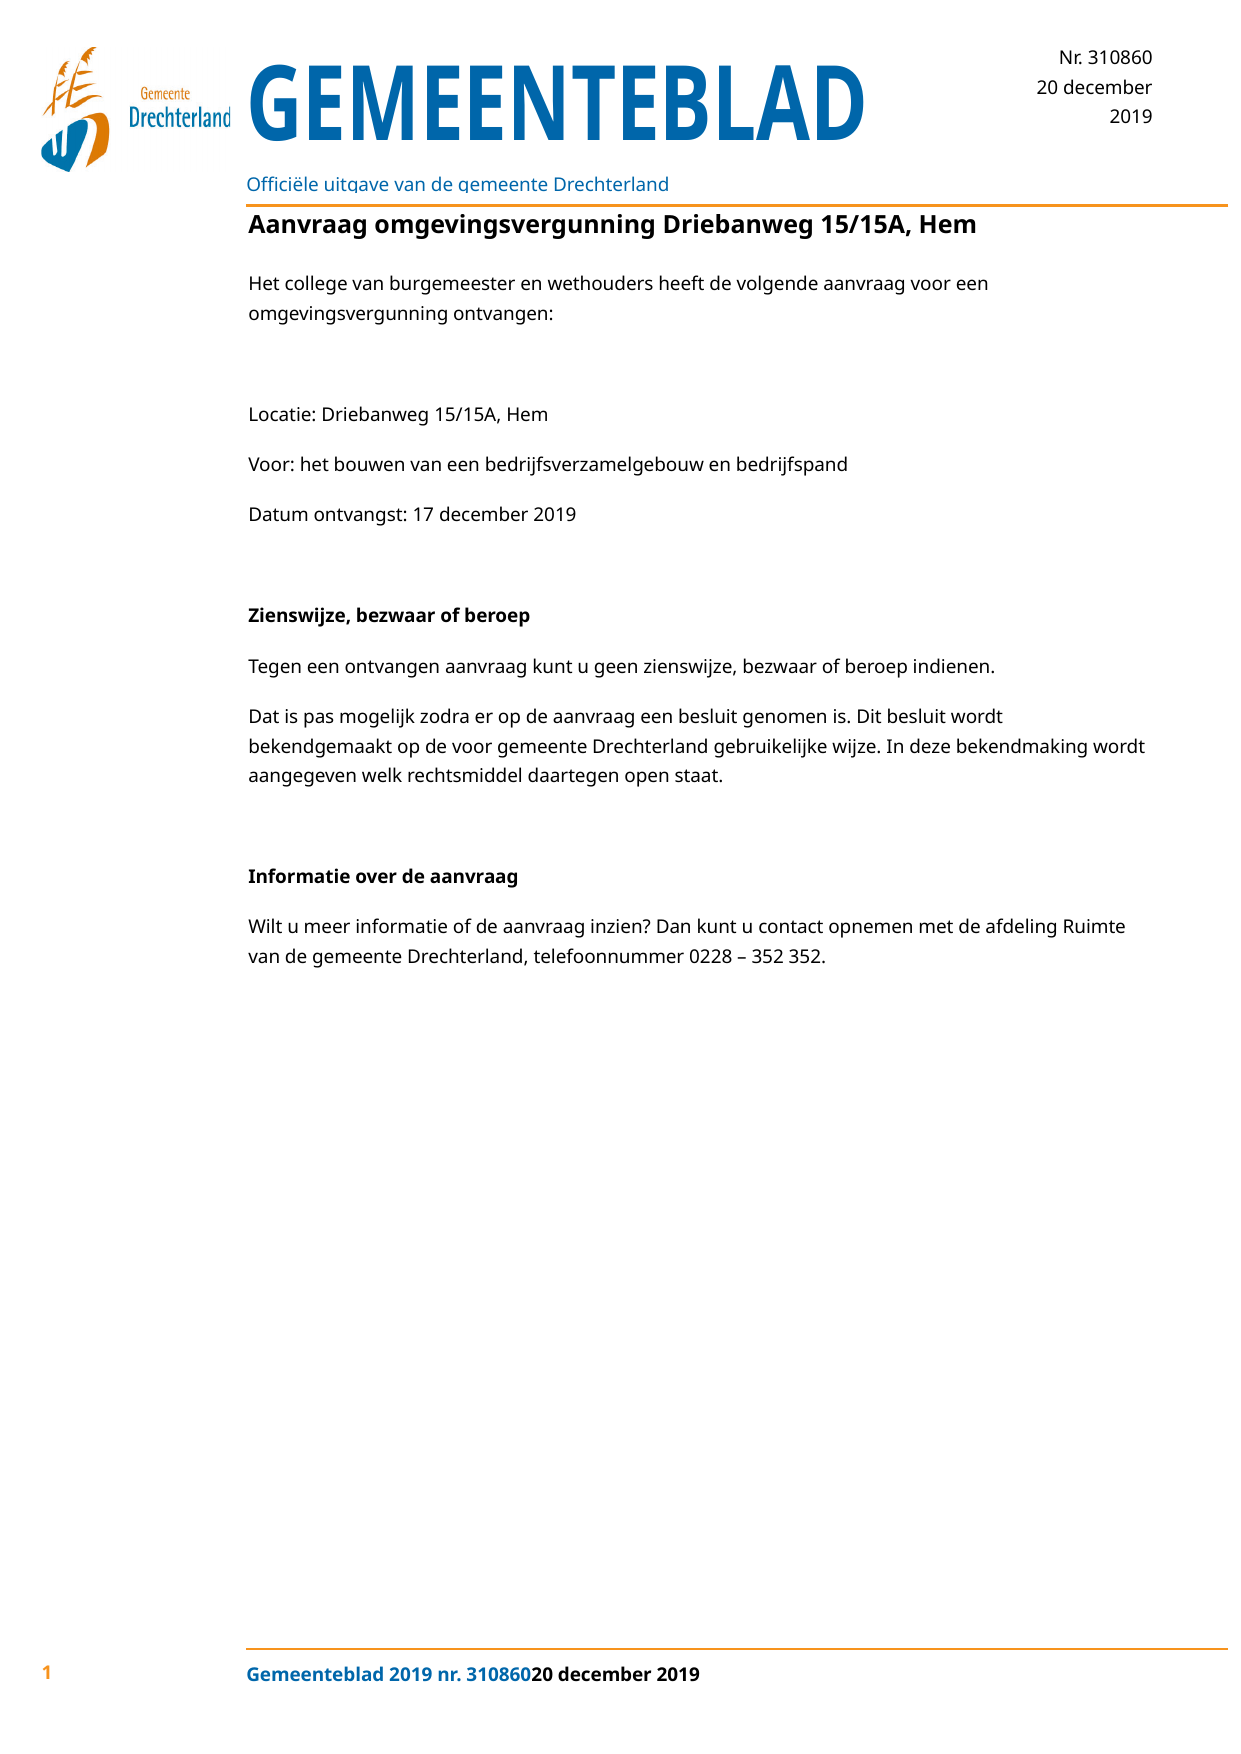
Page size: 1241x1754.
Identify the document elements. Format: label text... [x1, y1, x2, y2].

picture [41, 47, 231, 172]
text Het college van burgemeester en wethouders heeft de volgende aanvraag voor een omgevingsvergunning ontvangen: [248, 270, 1152, 326]
picture [226, 115, 231, 124]
text Dat is pas mogelijk zodra er op de aanvraag een besluit genomen is. Dit besluit wordt bekendgemaakt op de voor gemeente Drechterland gebruikelijke wijze. In deze bekendmaking wordt aangegeven welk rechtsmiddel daartegen open staat. [248, 703, 1152, 788]
text Aanvraag omgevingsvergunning Driebanweg 15/15A, Hem [248, 207, 1152, 241]
text Tegen een ontvangen aanvraag kunt u geen zienswijze, bezwaar of beroep indienen. [248, 653, 1152, 678]
text Informatie over de aanvraag [248, 863, 1152, 889]
text Voor: het bouwen van een bedrijfsverzamelgebouw en bedrijfspand [248, 451, 1152, 477]
text Datum ontvangst: 17 december 2019 [248, 502, 1152, 527]
picture [41, 158, 64, 172]
text Zienswijze, bezwaar of beroep [248, 602, 1152, 628]
text Wilt u meer informatie of de aanvraag inzien? Dan kunt u contact opnemen met de afdeling Ruimte van de gemeente Drechterland, telefoonnummer 0228 – 352 352. [248, 914, 1152, 969]
text Locatie: Driebanweg 15/15A, Hem [248, 401, 1152, 426]
